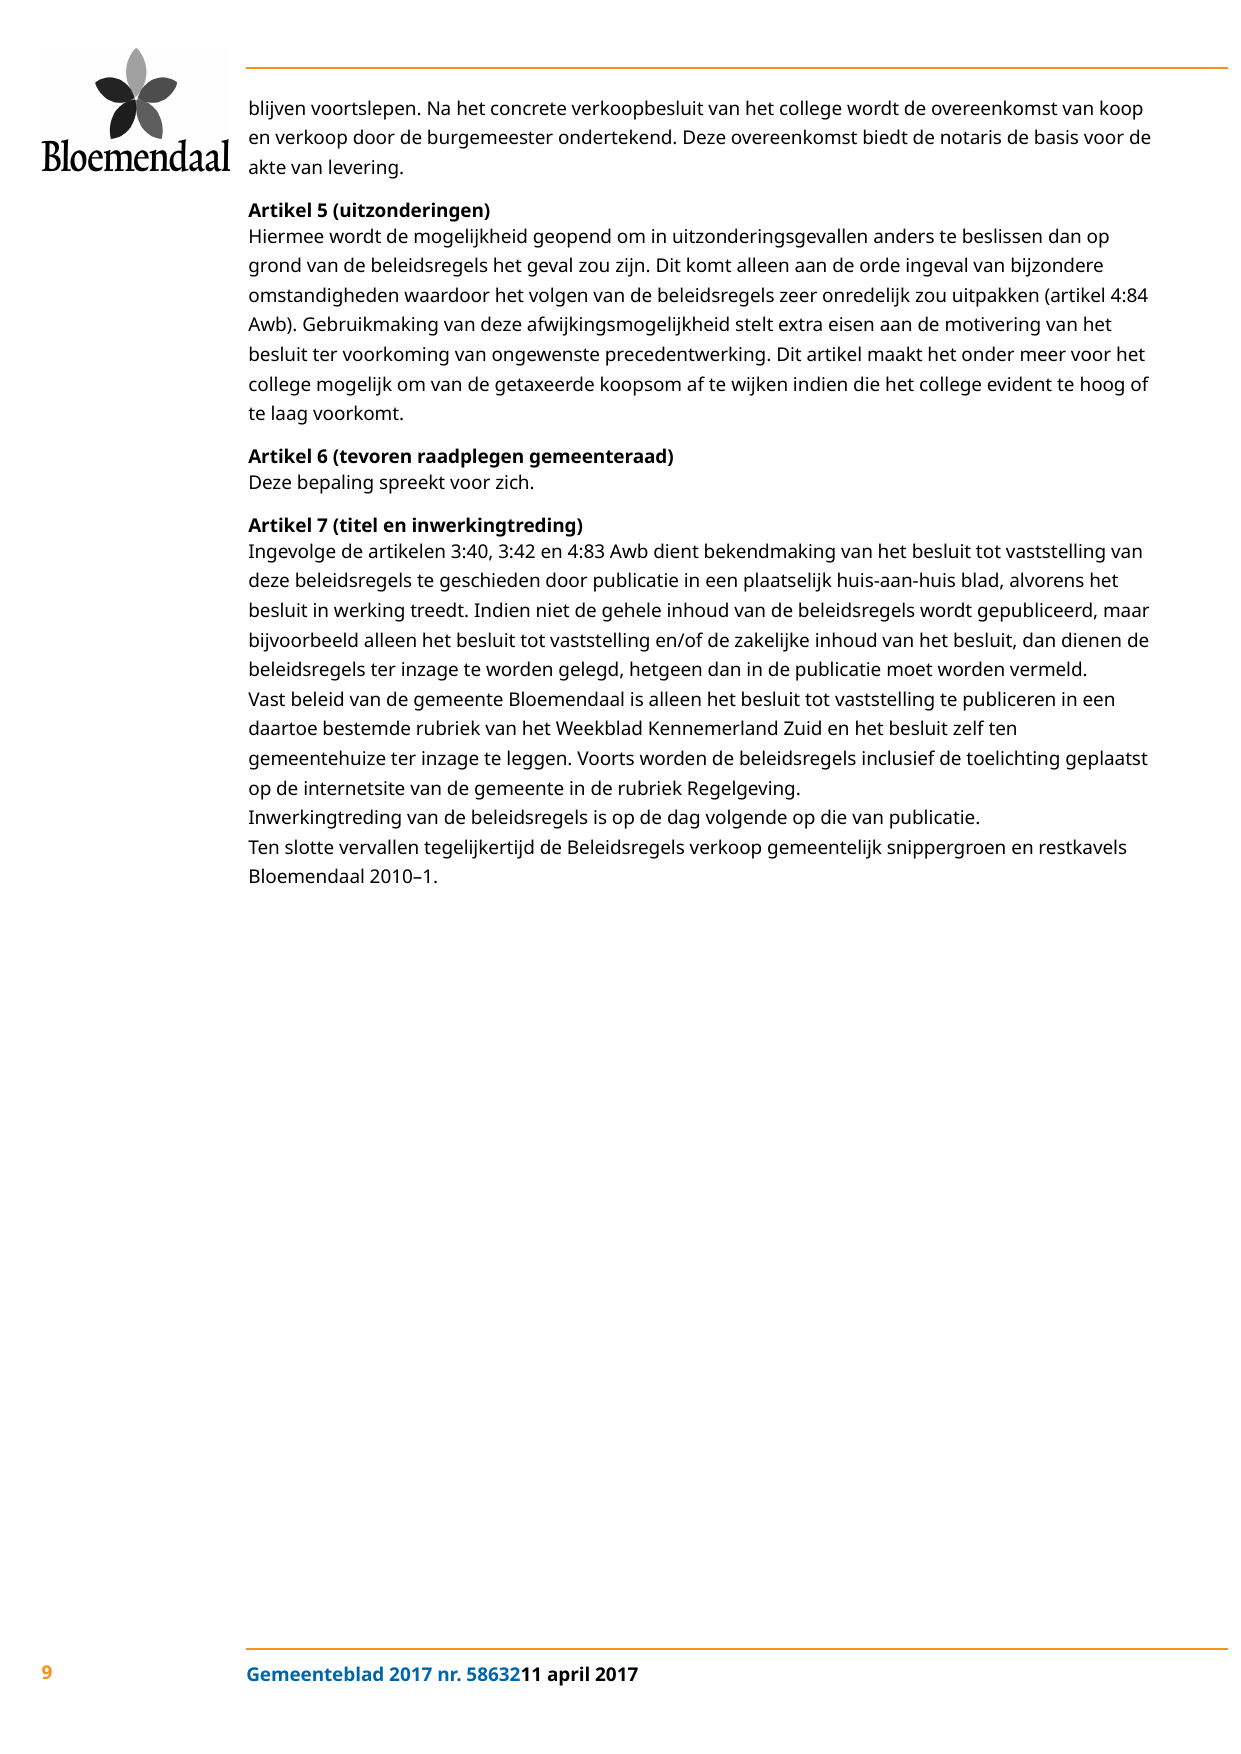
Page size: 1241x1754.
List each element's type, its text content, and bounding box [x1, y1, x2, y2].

picture [41, 47, 231, 172]
text Artikel 6 (tevoren raadplegen gemeenteraad) [248, 443, 1152, 469]
text Deze bepaling spreekt voor zich. [248, 469, 1152, 495]
text Ten slotte vervallen tegelijkertijd de Beleidsregels verkoop gemeentelijk snippergroen en restkavels Bloemendaal 2010–1. [248, 834, 1152, 889]
text Inwerkingtreding van de beleidsregels is op de dag volgende op die van publicatie. [248, 804, 1152, 830]
text Vast beleid van de gemeente Bloemendaal is alleen het besluit tot vaststelling te publiceren in een daartoe bestemde rubriek van het Weekblad Kennemerland Zuid en het besluit zelf ten gemeentehuize ter inzage te leggen. Voorts worden de beleidsregels inclusief de toelichting geplaatst op de internetsite van de gemeente in de rubriek Regelgeving. [248, 686, 1152, 800]
text Ingevolge de artikelen 3:40, 3:42 en 4:83 Awb dient bekendmaking van het besluit tot vaststelling van deze beleidsregels te geschieden door publicatie in een plaatselijk huis-aan-huis blad, alvorens het besluit in werking treedt. Indien niet de gehele inhoud van de beleidsregels wordt gepubliceerd, maar bijvoorbeeld alleen het besluit tot vaststelling en/of de zakelijke inhoud van het besluit, dan dienen de beleidsregels ter inzage te worden gelegd, hetgeen dan in de publicatie moet worden vermeld. [248, 538, 1152, 682]
text Artikel 5 (uitzonderingen) [248, 197, 1152, 223]
text Hiermee wordt de mogelijkheid geopend om in uitzonderingsgevallen anders te beslissen dan op grond van de beleidsregels het geval zou zijn. Dit komt alleen aan de orde ingeval van bijzondere omstandigheden waardoor het volgen van de beleidsregels zeer onredelijk zou uitpakken (artikel 4:84 Awb). Gebruikmaking van deze afwijkingsmogelijkheid stelt extra eisen aan de motivering van het besluit ter voorkoming van ongewenste precedentwerking. Dit artikel maakt het onder meer voor het college mogelijk om van de getaxeerde koopsom af te wijken indien die het college evident te hoog of te laag voorkomt. [248, 223, 1152, 426]
text Artikel 7 (titel en inwerkingtreding) [248, 512, 1152, 538]
text blijven voortslepen. Na het concrete verkoopbesluit van het college wordt de overeenkomst van koop en verkoop door de burgemeester ondertekend. Deze overeenkomst biedt de notaris de basis voor de akte van levering. [248, 95, 1152, 180]
